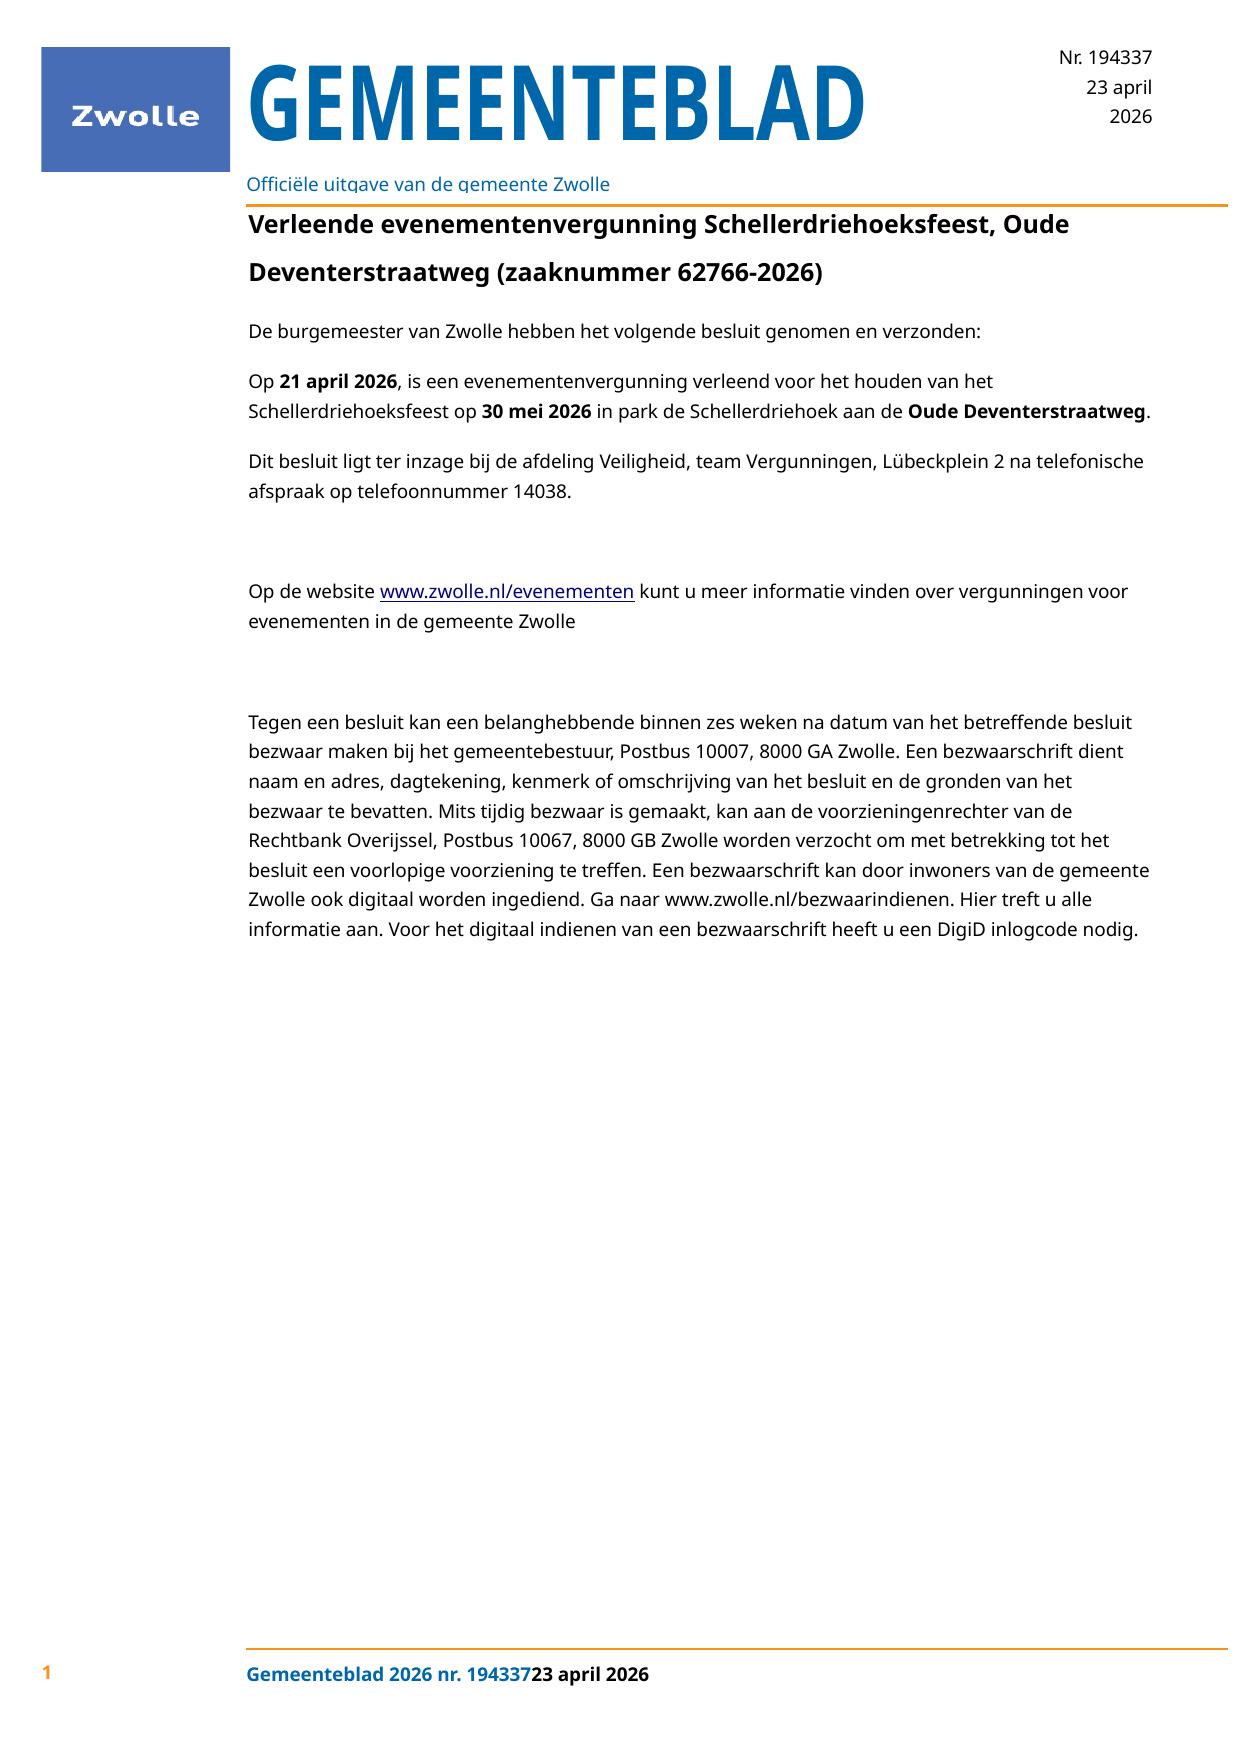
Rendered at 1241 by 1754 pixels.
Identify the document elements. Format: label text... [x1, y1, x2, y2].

text Tegen een besluit kan een belanghebbende binnen zes weken na datum van het betreffende besluit bezwaar maken bij het gemeentebestuur, Postbus 10007, 8000 GA Zwolle. Een bezwaarschrift dient naam en adres, dagtekening, kenmerk of omschrijving van het besluit en de gronden van het bezwaar te bevatten. Mits tijdig bezwaar is gemaakt, kan aan de voorzieningenrechter van de Rechtbank Overijssel, Postbus 10067, 8000 GB Zwolle worden verzocht om met betrekking tot het besluit een voorlopige voorziening te treffen. Een bezwaarschrift kan door inwoners van de gemeente Zwolle ook digitaal worden ingediend. Ga naar www.zwolle.nl/bezwaarindienen. Hier treft u alle informatie aan. Voor het digitaal indienen van een bezwaarschrift heeft u een DigiD inlogcode nodig. [248, 709, 1152, 942]
picture [41, 47, 231, 172]
text Op 21 april 2026, is een evenementenvergunning verleend voor het houden van het Schellerdriehoeksfeest op 30 mei 2026 in park de Schellerdriehoek aan de Oude Deventerstraatweg. [248, 368, 1152, 424]
text Op de website www.zwolle.nl/evenementen kunt u meer informatie vinden over vergunningen voor evenementen in de gemeente Zwolle [248, 579, 1152, 634]
text De burgemeester van Zwolle hebben het volgende besluit genomen en verzonden: [248, 318, 1152, 344]
text Verleende evenementenvergunning Schellerdriehoeksfeest, Oude Deventerstraatweg (zaaknummer 62766-2026) [248, 207, 1152, 288]
text Dit besluit ligt ter inzage bij de afdeling Veiligheid, team Vergunningen, Lübeckplein 2 na telefonische afspraak op telefoonnummer 14038. [248, 448, 1152, 504]
